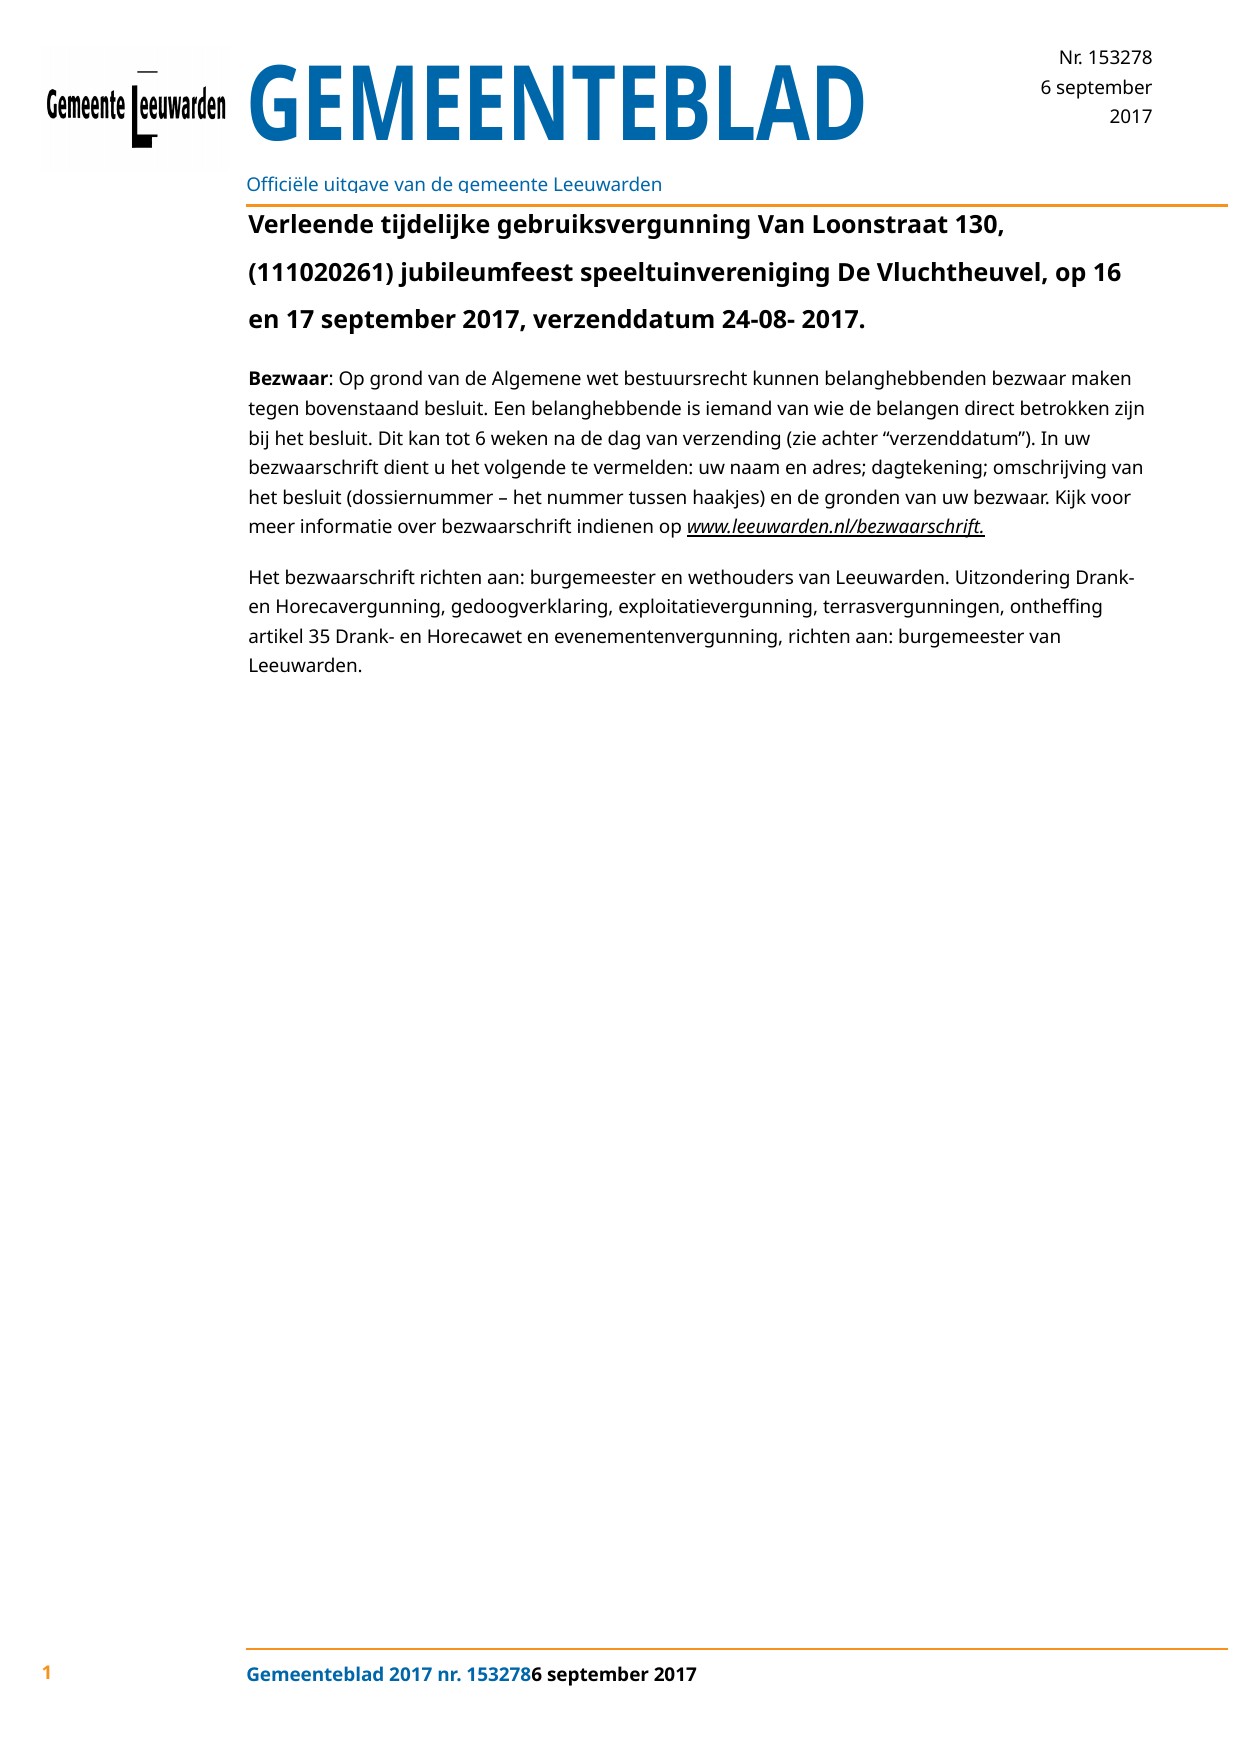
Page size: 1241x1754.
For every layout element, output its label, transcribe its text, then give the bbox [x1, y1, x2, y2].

picture [41, 47, 231, 172]
text Verleende tijdelijke gebruiksvergunning Van Loonstraat 130, (111020261) jubileumfeest speeltuinvereniging De Vluchtheuvel, op 16 en 17 september 2017, verzenddatum 24-08- 2017. [248, 207, 1152, 336]
text Het bezwaarschrift richten aan: burgemeester en wethouders van Leeuwarden. Uitzondering Drank- en Horecavergunning, gedoogverklaring, exploitatievergunning, terrasvergunningen, ontheffing artikel 35 Drank- en Horecawet en evenementenvergunning, richten aan: burgemeester van Leeuwarden. [248, 564, 1152, 678]
text Bezwaar: Op grond van de Algemene wet bestuursrecht kunnen belanghebbenden bezwaar maken tegen bovenstaand besluit. Een belanghebbende is iemand van wie de belangen direct betrokken zijn bij het besluit. Dit kan tot 6 weken na de dag van verzending (zie achter “verzenddatum”). In uw bezwaarschrift dient u het volgende te vermelden: uw naam en adres; dagtekening; omschrijving van het besluit (dossiernummer – het nummer tussen haakjes) en de gronden van uw bezwaar. Kijk voor meer informatie over bezwaarschrift indienen op www.leeuwarden.nl/bezwaarschrift. [248, 366, 1152, 539]
